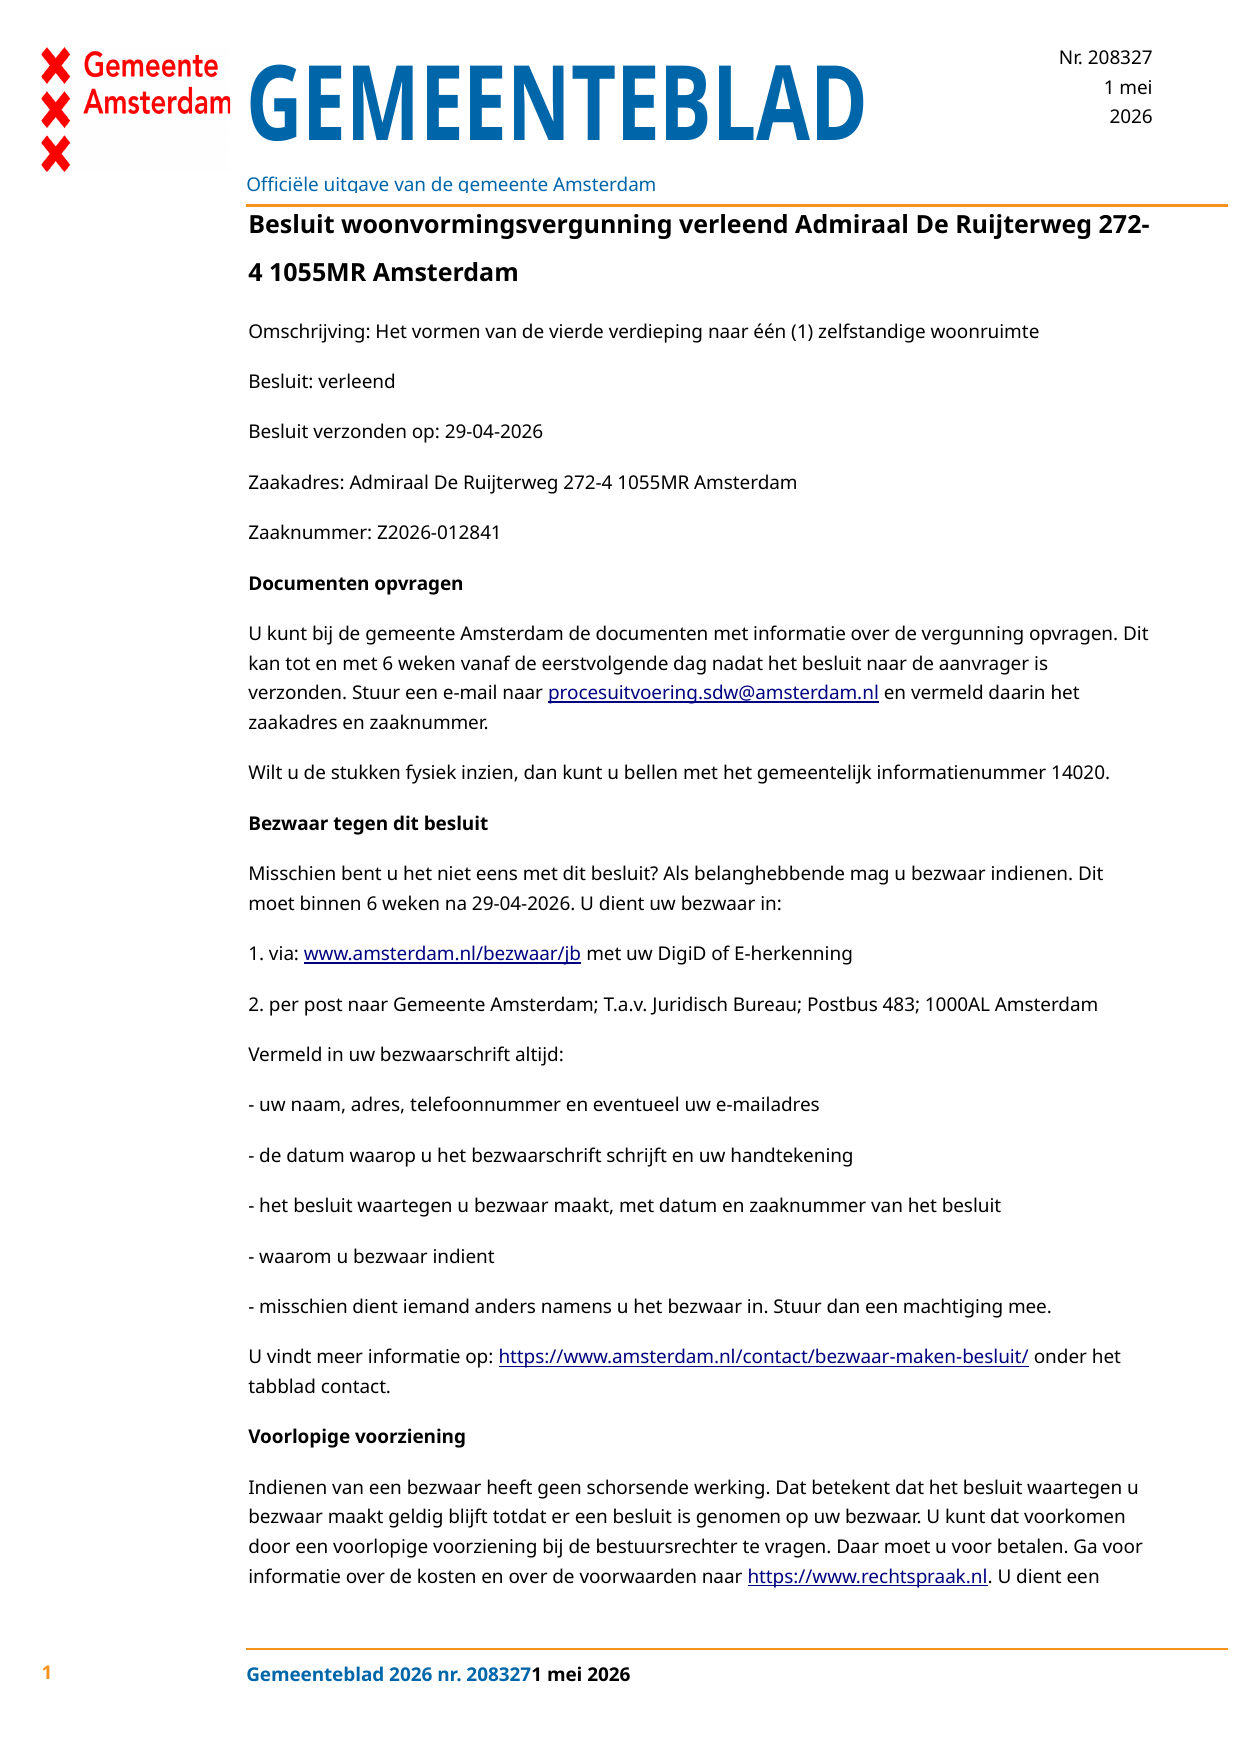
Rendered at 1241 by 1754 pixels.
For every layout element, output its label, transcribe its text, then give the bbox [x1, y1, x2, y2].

text U vindt meer informatie op: https://www.amsterdam.nl/contact/bezwaar-maken-besluit/ onder het tabblad contact. [248, 1344, 1152, 1399]
text 2. per post naar Gemeente Amsterdam; T.a.v. Juridisch Bureau; Postbus 483; 1000AL Amsterdam [248, 991, 1152, 1017]
text Documenten opvragen [248, 570, 1152, 596]
text Besluit verzonden op: 29-04-2026 [248, 419, 1152, 444]
text Wilt u de stukken fysiek inzien, dan kunt u bellen met het gemeentelijk informatienummer 14020. [248, 759, 1152, 785]
text - het besluit waartegen u bezwaar maakt, met datum en zaaknummer van het besluit [248, 1192, 1152, 1218]
text Vermeld in uw bezwaarschrift altijd: [248, 1041, 1152, 1067]
picture [41, 47, 231, 172]
text Besluit woonvormingsvergunning verleend Admiraal De Ruijterweg 272-4 1055MR Amsterdam [248, 207, 1152, 288]
text - misschien dient iemand anders namens u het bezwaar in. Stuur dan een machtiging mee. [248, 1293, 1152, 1319]
text - uw naam, adres, telefoonnummer en eventueel uw e-mailadres [248, 1092, 1152, 1117]
text Misschien bent u het niet eens met dit besluit? Als belanghebbende mag u bezwaar indienen. Dit moet binnen 6 weken na 29-04-2026. U dient uw bezwaar in: [248, 860, 1152, 916]
text Omschrijving: Het vormen van de vierde verdieping naar één (1) zelfstandige woonruimte [248, 318, 1152, 344]
text Zaakadres: Admiraal De Ruijterweg 272-4 1055MR Amsterdam [248, 469, 1152, 495]
text - de datum waarop u het bezwaarschrift schrijft en uw handtekening [248, 1142, 1152, 1168]
text Zaaknummer: Z2026-012841 [248, 519, 1152, 545]
text - waarom u bezwaar indient [248, 1243, 1152, 1269]
text Indienen van een bezwaar heeft geen schorsende werking. Dat betekent dat het besluit waartegen u bezwaar maakt geldig blijft totdat er een besluit is genomen op uw bezwaar. U kunt dat voorkomen door een voorlopige voorziening bij de bestuursrechter te vragen. Daar moet u voor betalen. Ga voor informatie over de kosten en over de voorwaarden naar https://www.rechtspraak.nl. U dient een [248, 1474, 1152, 1589]
text U kunt bij de gemeente Amsterdam de documenten met informatie over de vergunning opvragen. Dit kan tot en met 6 weken vanaf de eerstvolgende dag nadat het besluit naar de aanvrager is verzonden. Stuur een e-mail naar procesuitvoering.sdw@amsterdam.nl en vermeld daarin het zaakadres en zaaknummer. [248, 620, 1152, 735]
text 1. via: www.amsterdam.nl/bezwaar/jb met uw DigiD of E-herkenning [248, 940, 1152, 966]
text Bezwaar tegen dit besluit [248, 810, 1152, 836]
text Besluit: verleend [248, 368, 1152, 394]
text Voorlopige voorziening [248, 1424, 1152, 1449]
